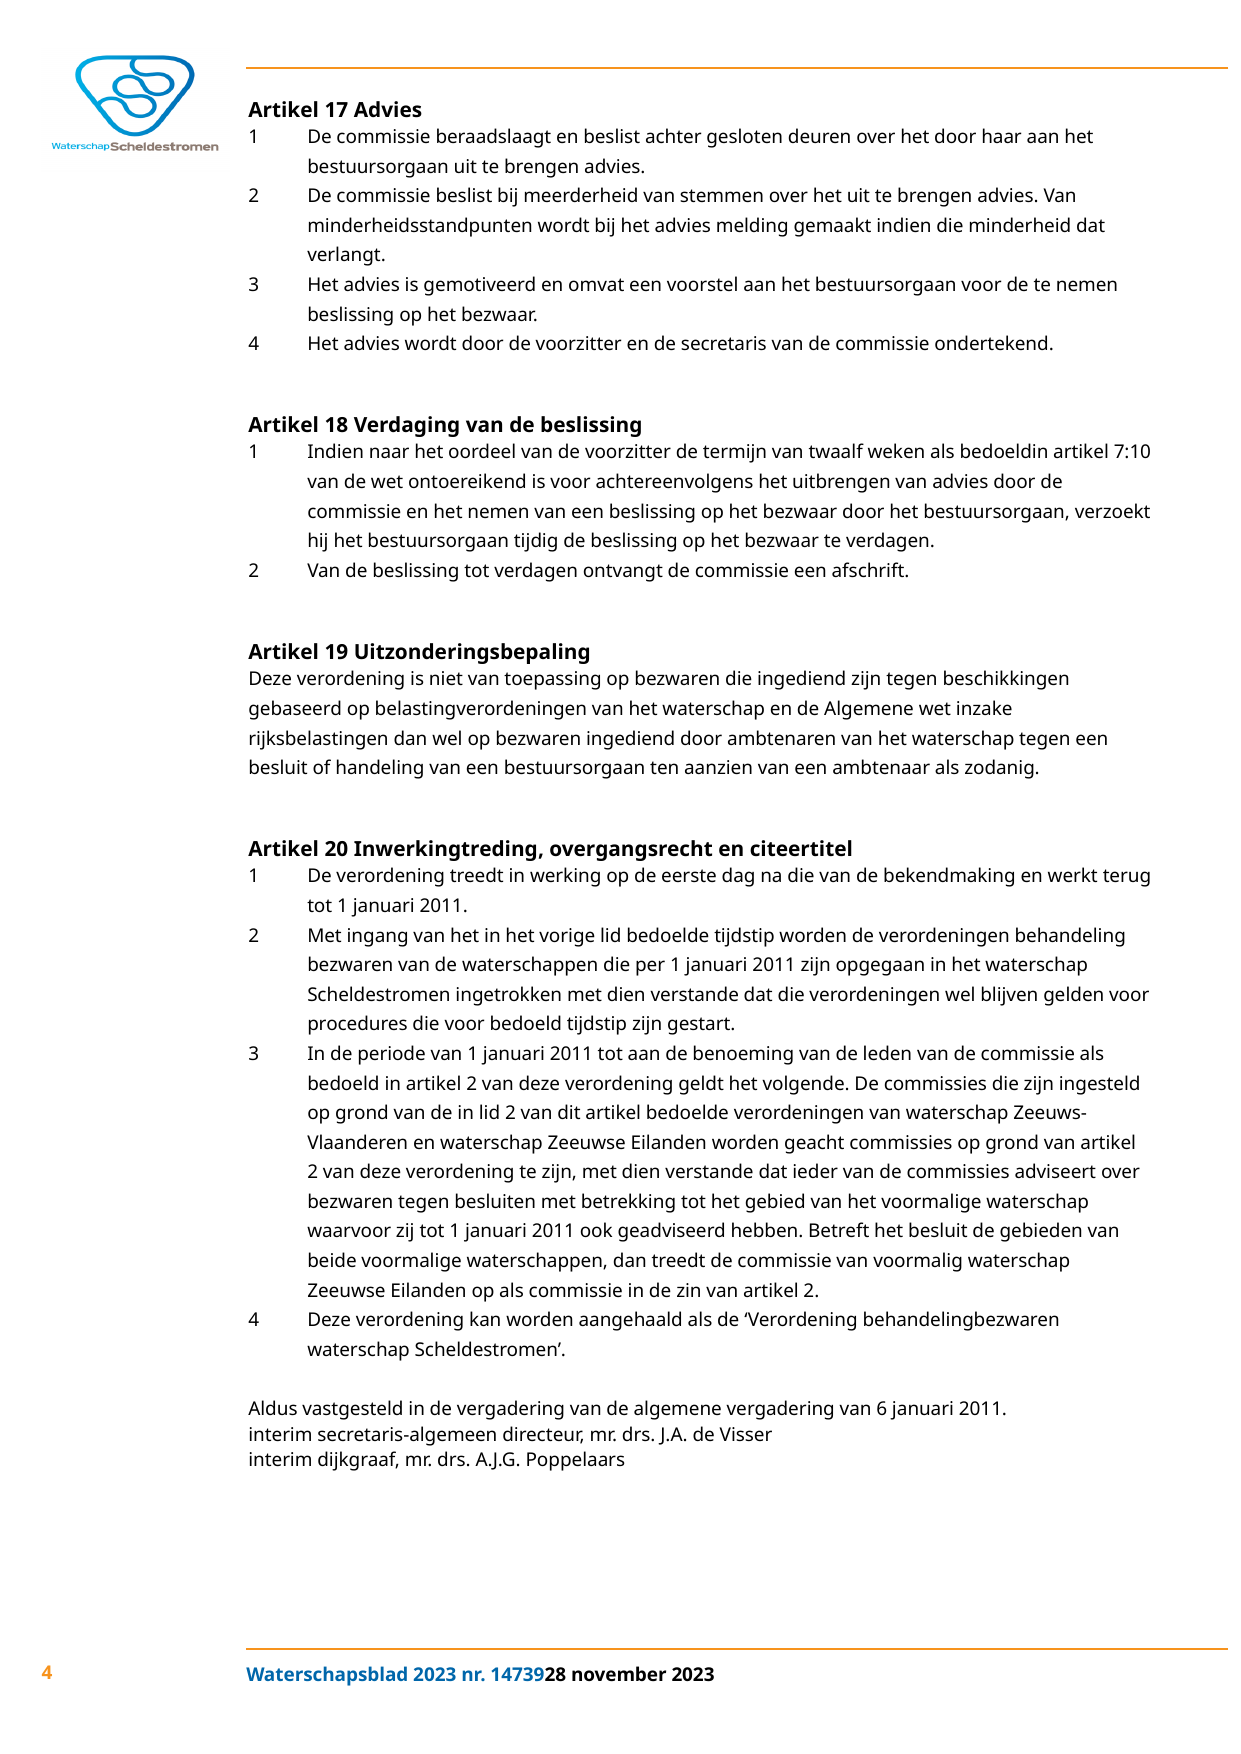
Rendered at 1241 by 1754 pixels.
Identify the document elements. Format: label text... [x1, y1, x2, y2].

picture [41, 47, 231, 172]
text Artikel 19 Uitzonderingsbepaling [248, 637, 1152, 666]
list Het advies is gemotiveerd en omvat een voorstel aan het bestuursorgaan voor de te nemen beslissing op het bezwaar. [248, 271, 1152, 326]
list Van de beslissing tot verdagen ontvangt de commissie een afschrift. [248, 557, 1152, 583]
text interim dijkgraaf, mr. drs. A.J.G. Poppelaars [248, 1447, 1152, 1472]
list De commissie beslist bij meerderheid van stemmen over het uit te brengen advies. Van minderheidsstandpunten wordt bij het advies melding gemaakt indien die minderheid dat verlangt. [248, 182, 1152, 267]
text Deze verordening is niet van toepassing op bezwaren die ingediend zijn tegen beschikkingen gebaseerd op belastingverordeningen van het waterschap en de Algemene wet inzake rijksbelastingen dan wel op bezwaren ingediend door ambtenaren van het waterschap tegen een besluit of handeling van een bestuursorgaan ten aanzien van een ambtenaar als zodanig. [248, 666, 1152, 780]
text interim secretaris-algemeen directeur, mr. drs. J.A. de Visser [248, 1421, 1152, 1447]
text Aldus vastgesteld in de vergadering van de algemene vergadering van 6 januari 2011. [248, 1395, 1152, 1421]
list Met ingang van het in het vorige lid bedoelde tijdstip worden de verordeningen behandeling bezwaren van de waterschappen die per 1 januari 2011 zijn opgegaan in het waterschap Scheldestromen ingetrokken met dien verstande dat die verordeningen wel blijven gelden voor procedures die voor bedoeld tijdstip zijn gestart. [248, 922, 1152, 1036]
list Indien naar het oordeel van de voorzitter de termijn van twaalf weken als bedoeldin artikel 7:10 van de wet ontoereikend is voor achtereenvolgens het uitbrengen van advies door de commissie en het nemen van een beslissing op het bezwaar door het bestuursorgaan, verzoekt hij het bestuursorgaan tijdig de beslissing op het bezwaar te verdagen. [248, 439, 1152, 553]
list De verordening treedt in werking op de eerste dag na die van de bekendmaking en werkt terug tot 1 januari 2011. [248, 863, 1152, 918]
text Artikel 17 Advies [248, 95, 1152, 123]
list Deze verordening kan worden aangehaald als de ‘Verordening behandelingbezwaren waterschap Scheldestromen’. [248, 1306, 1152, 1362]
text Artikel 20 Inwerkingtreding, overgangsrecht en citeertitel [248, 834, 1152, 863]
text Artikel 18 Verdaging van de beslissing [248, 410, 1152, 439]
list De commissie beraadslaagt en beslist achter gesloten deuren over het door haar aan het bestuursorgaan uit te brengen advies. [248, 123, 1152, 178]
list Het advies wordt door de voorzitter en de secretaris van de commissie ondertekend. [248, 330, 1152, 356]
list In de periode van 1 januari 2011 tot aan de benoeming van de leden van de commissie als bedoeld in artikel 2 van deze verordening geldt het volgende. De commissies die zijn ingesteld op grond van de in lid 2 van dit artikel bedoelde verordeningen van waterschap Zeeuws-Vlaanderen en waterschap Zeeuwse Eilanden worden geacht commissies op grond van artikel 2 van deze verordening te zijn, met dien verstande dat ieder van de commissies adviseert over bezwaren tegen besluiten met betrekking tot het gebied van het voormalige waterschap waarvoor zij tot 1 januari 2011 ook geadviseerd hebben. Betreft het besluit de gebieden van beide voormalige waterschappen, dan treedt de commissie van voormalig waterschap Zeeuwse Eilanden op als commissie in de zin van artikel 2. [248, 1040, 1152, 1303]
